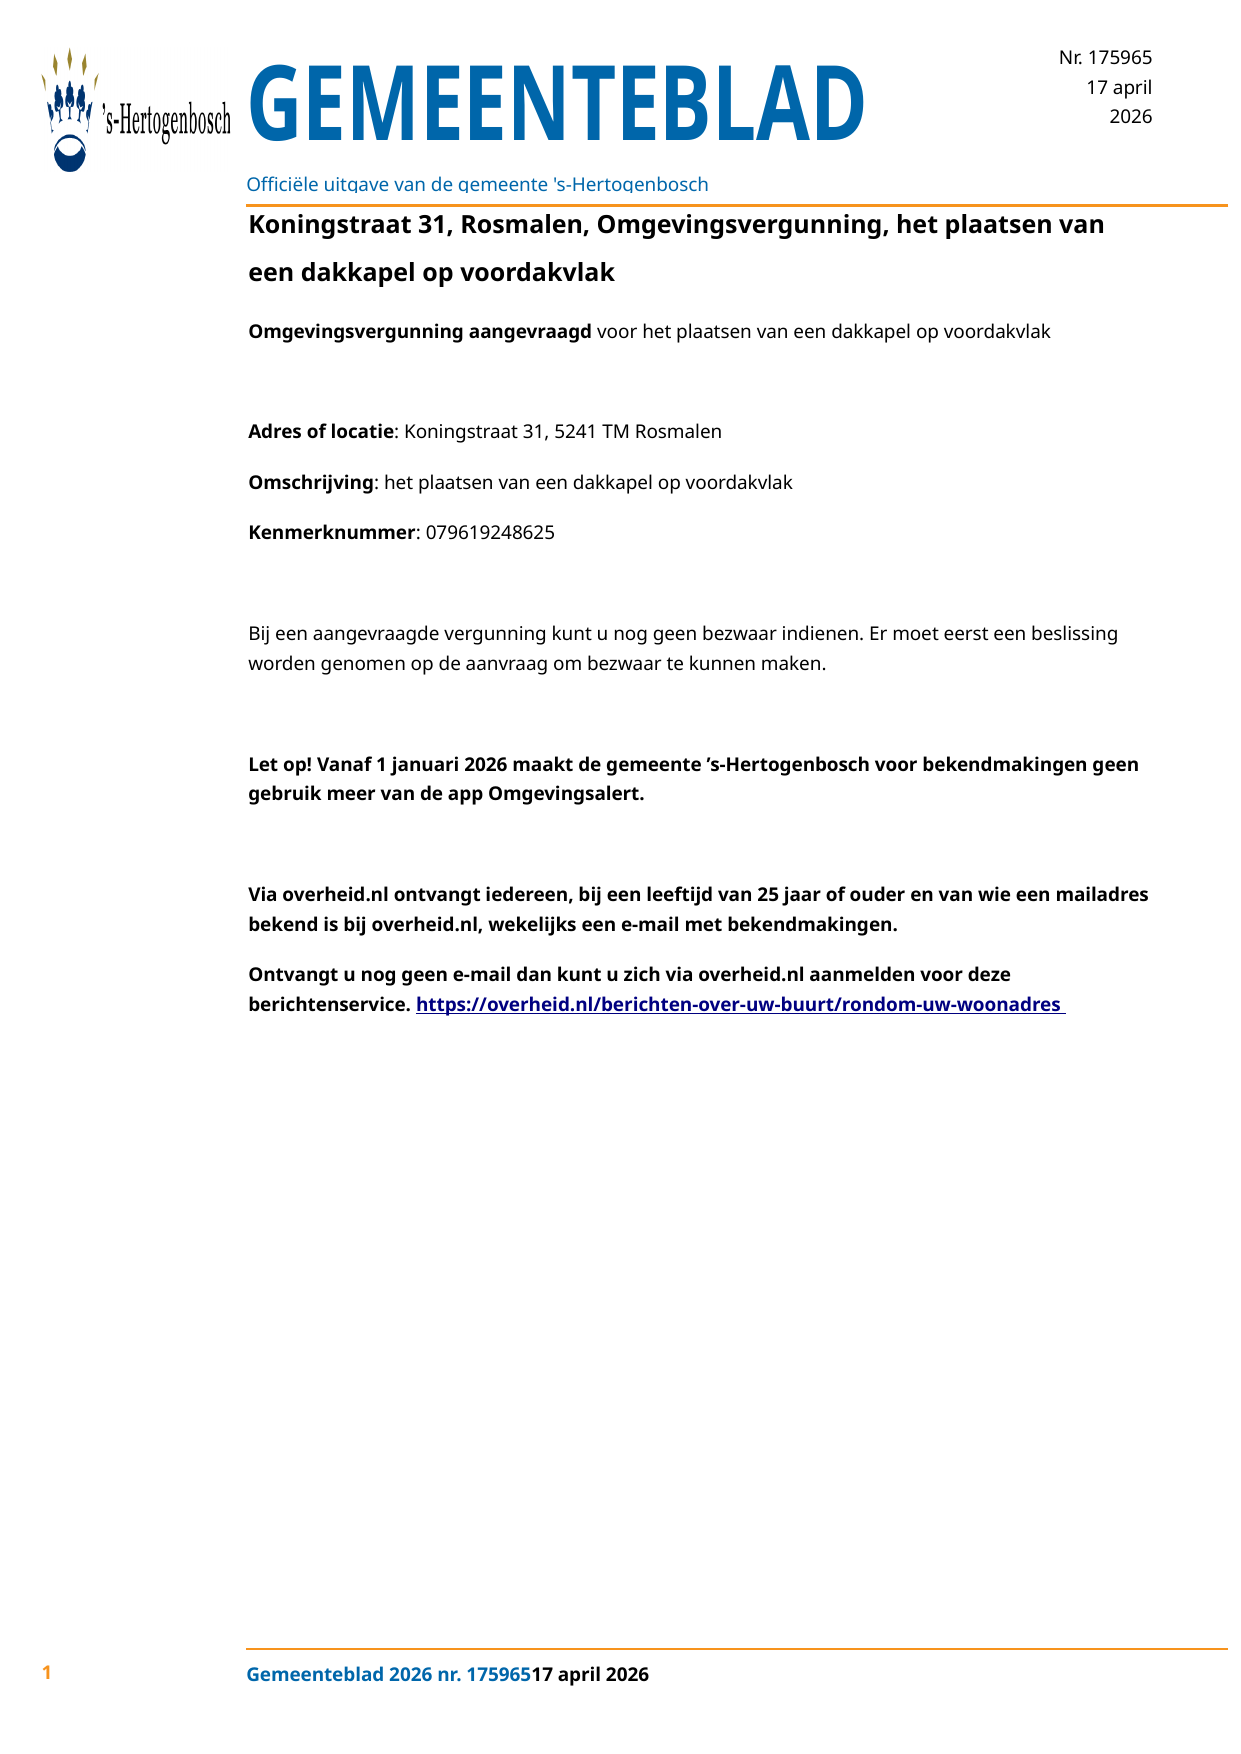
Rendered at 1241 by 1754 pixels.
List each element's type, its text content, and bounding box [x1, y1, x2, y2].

text Ontvangt u nog geen e-mail dan kunt u zich via overheid.nl aanmelden voor deze berichtenservice. https://overheid.nl/berichten-over-uw-buurt/rondom-uw-woonadres [248, 961, 1152, 1017]
text Via overheid.nl ontvangt iedereen, bij een leeftijd van 25 jaar of ouder en van wie een mailadres bekend is bij overheid.nl, wekelijks een e-mail met bekendmakingen. [248, 881, 1152, 937]
text Bij een aangevraagde vergunning kunt u nog geen bezwaar indienen. Er moet eerst een beslissing worden genomen op de aanvraag om bezwaar te kunnen maken. [248, 620, 1152, 676]
text Omgevingsvergunning aangevraagd voor het plaatsen van een dakkapel op voordakvlak [248, 318, 1152, 344]
text Kenmerknummer: 079619248625 [248, 519, 1152, 545]
picture [41, 47, 231, 172]
text Let op! Vanaf 1 januari 2026 maakt de gemeente ’s-Hertogenbosch voor bekendmakingen geen gebruik meer van de app Omgevingsalert. [248, 751, 1152, 806]
text Adres of locatie: Koningstraat 31, 5241 TM Rosmalen [248, 419, 1152, 444]
text Omschrijving: het plaatsen van een dakkapel op voordakvlak [248, 469, 1152, 495]
text Koningstraat 31, Rosmalen, Omgevingsvergunning, het plaatsen van een dakkapel op voordakvlak [248, 207, 1152, 288]
